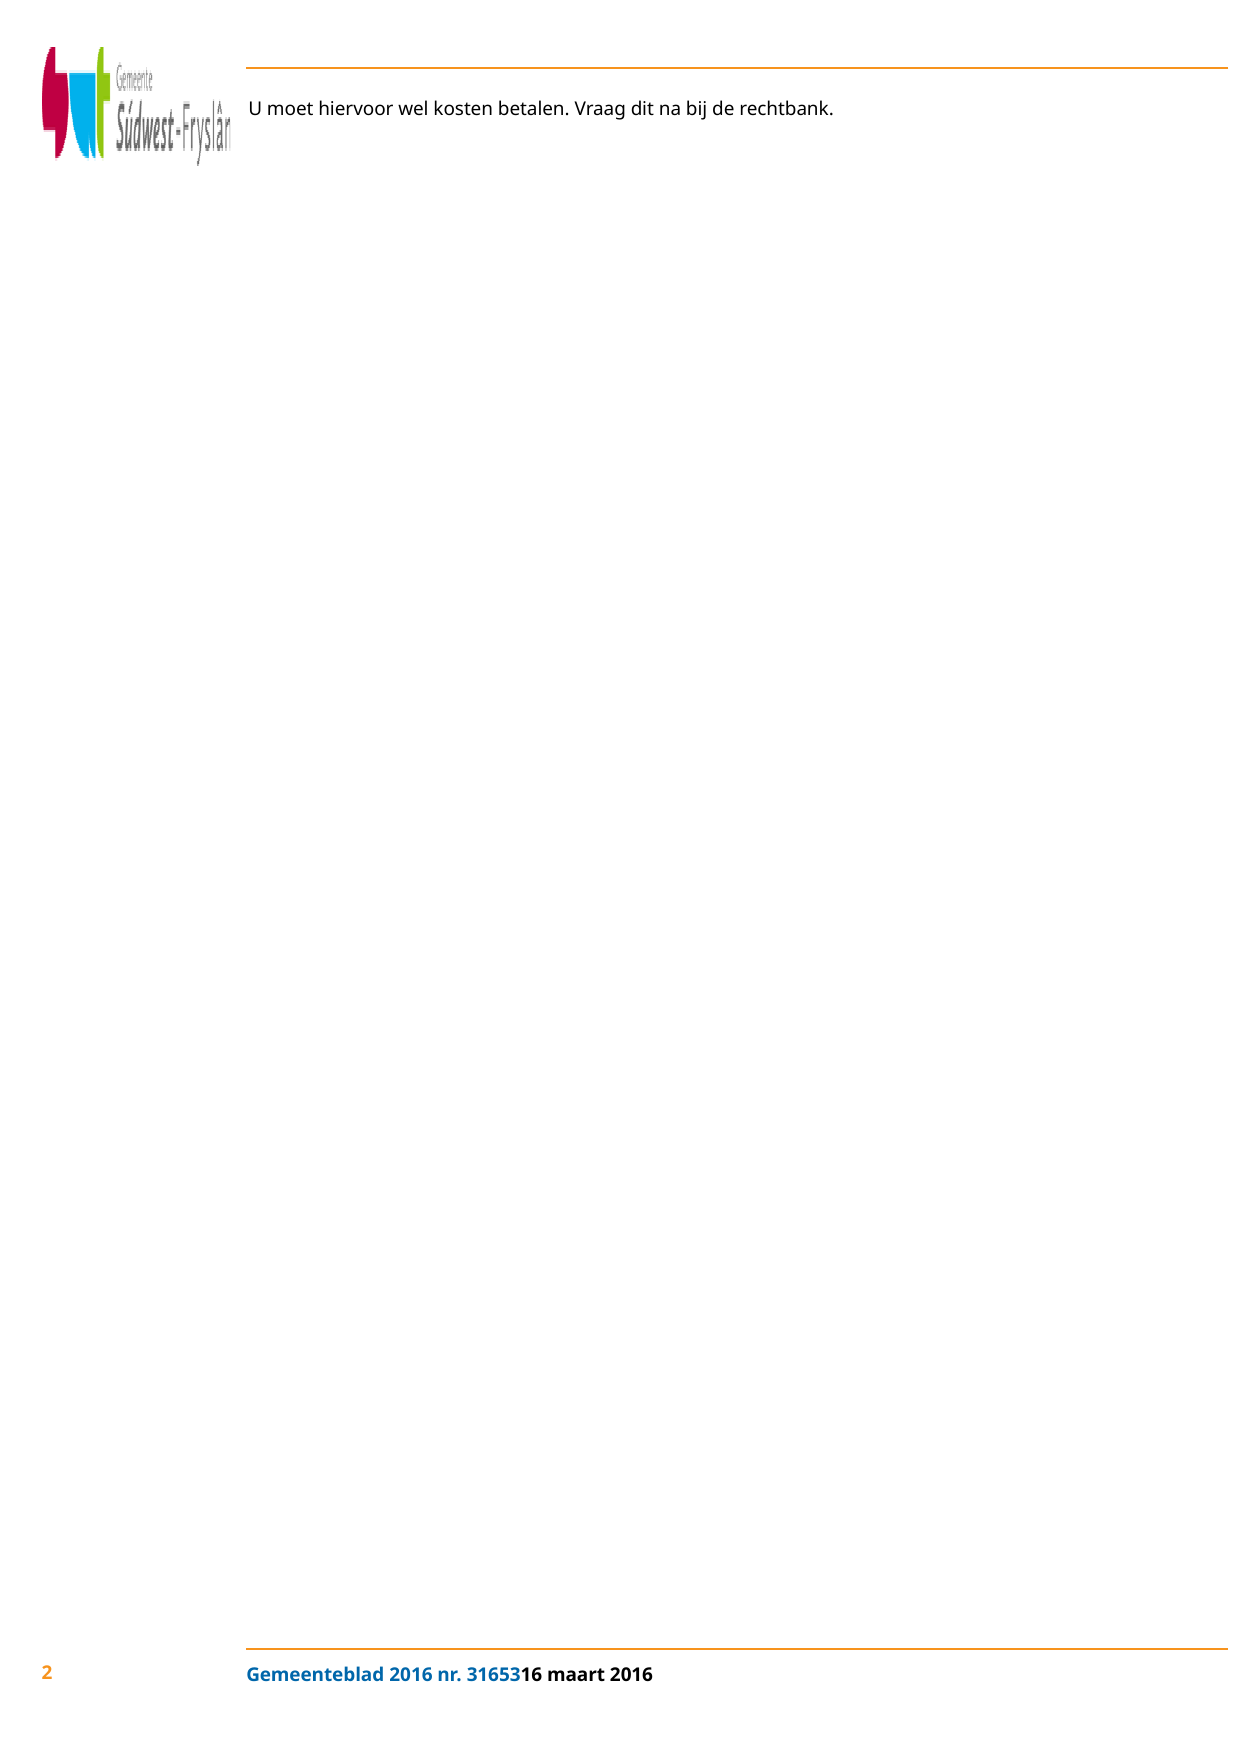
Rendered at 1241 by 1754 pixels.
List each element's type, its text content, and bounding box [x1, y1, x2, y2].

text U moet hiervoor wel kosten betalen. Vraag dit na bij de rechtbank. [248, 95, 1152, 121]
picture [41, 47, 231, 172]
